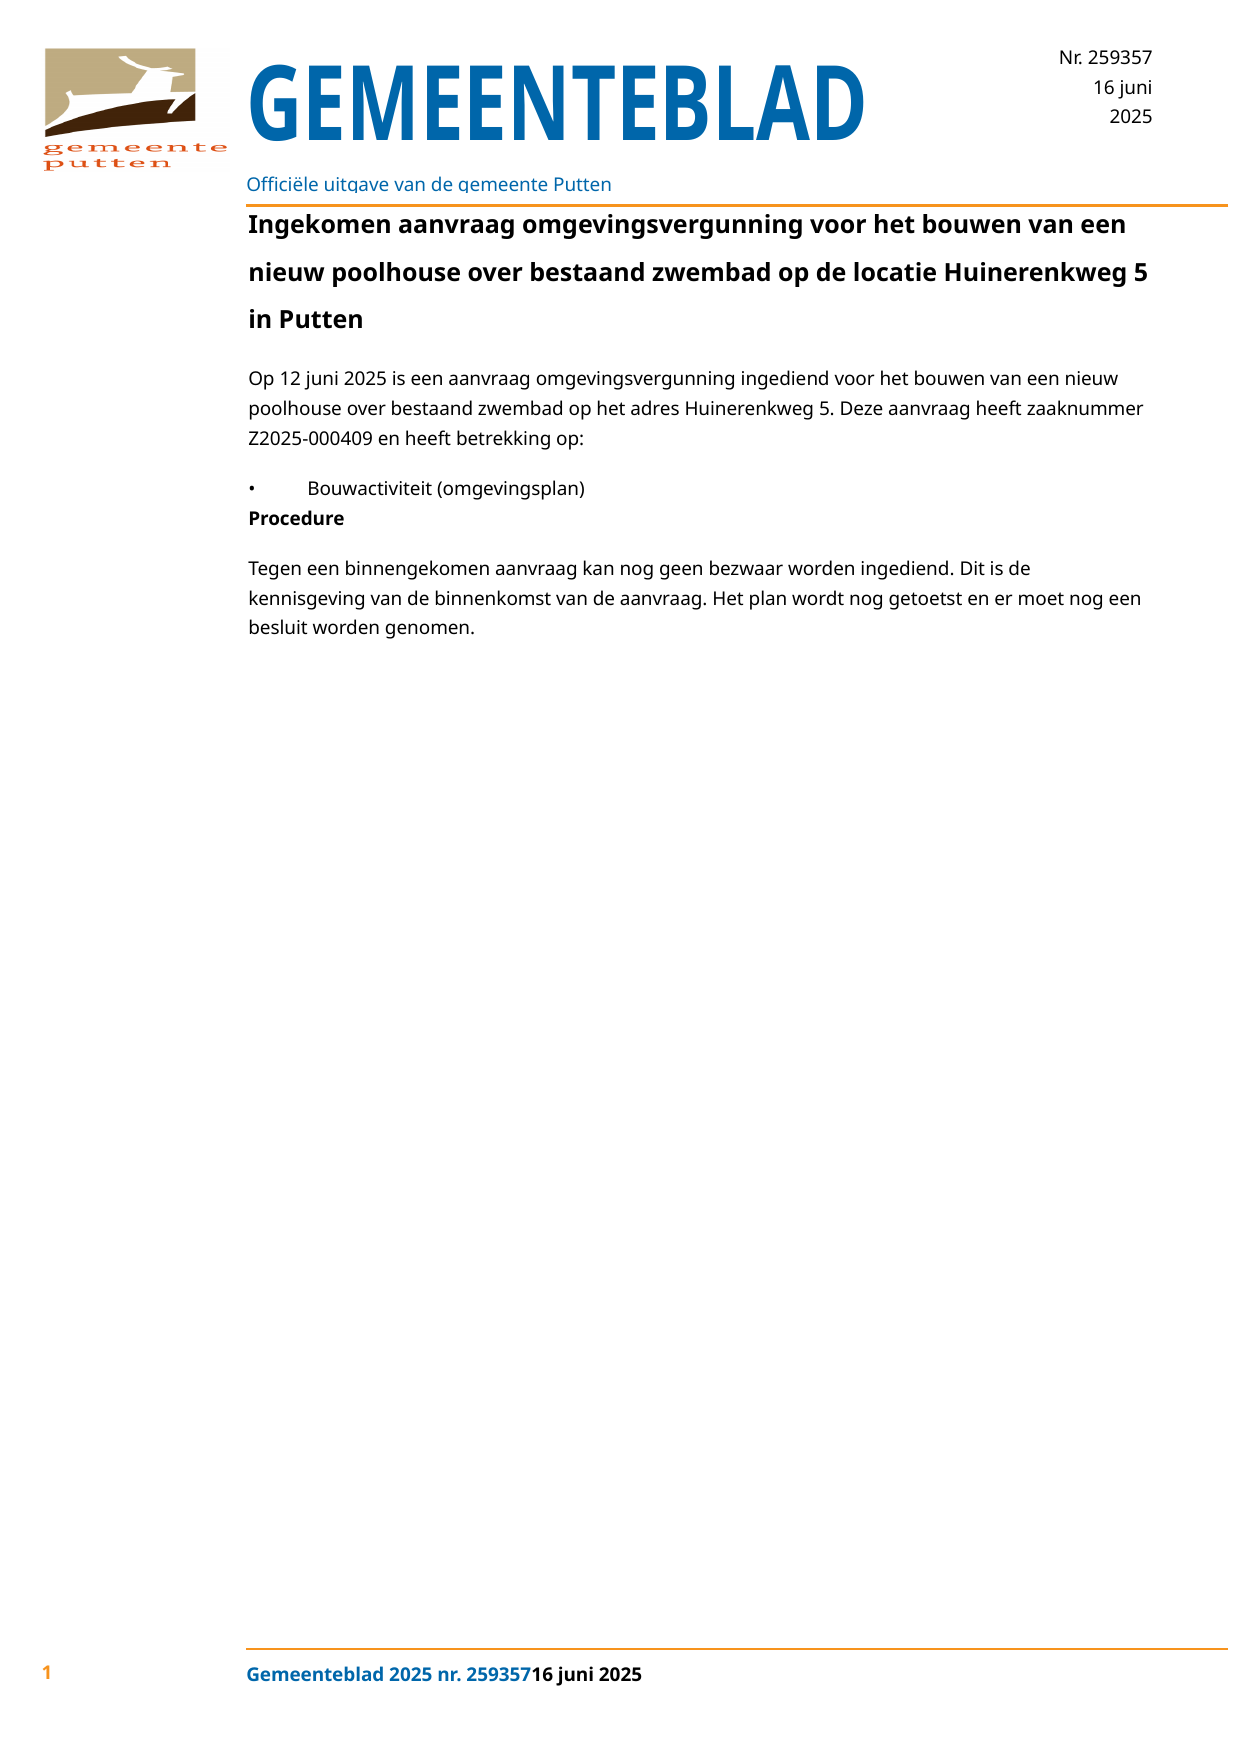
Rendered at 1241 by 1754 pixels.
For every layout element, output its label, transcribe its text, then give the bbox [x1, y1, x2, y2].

text Procedure [248, 505, 1152, 530]
picture [41, 47, 231, 172]
text Op 12 juni 2025 is een aanvraag omgevingsvergunning ingediend voor het bouwen van een nieuw poolhouse over bestaand zwembad op het adres Huinerenkweg 5. Deze aanvraag heeft zaaknummer Z2025-000409 en heeft betrekking op: [248, 366, 1152, 450]
list Bouwactiviteit (omgevingsplan) [248, 475, 1152, 501]
text Ingekomen aanvraag omgevingsvergunning voor het bouwen van een nieuw poolhouse over bestaand zwembad op de locatie Huinerenkweg 5 in Putten [248, 207, 1152, 336]
text Tegen een binnengekomen aanvraag kan nog geen bezwaar worden ingediend. Dit is de kennisgeving van de binnenkomst van de aanvraag. Het plan wordt nog getoetst en er moet nog een besluit worden genomen. [248, 555, 1152, 640]
